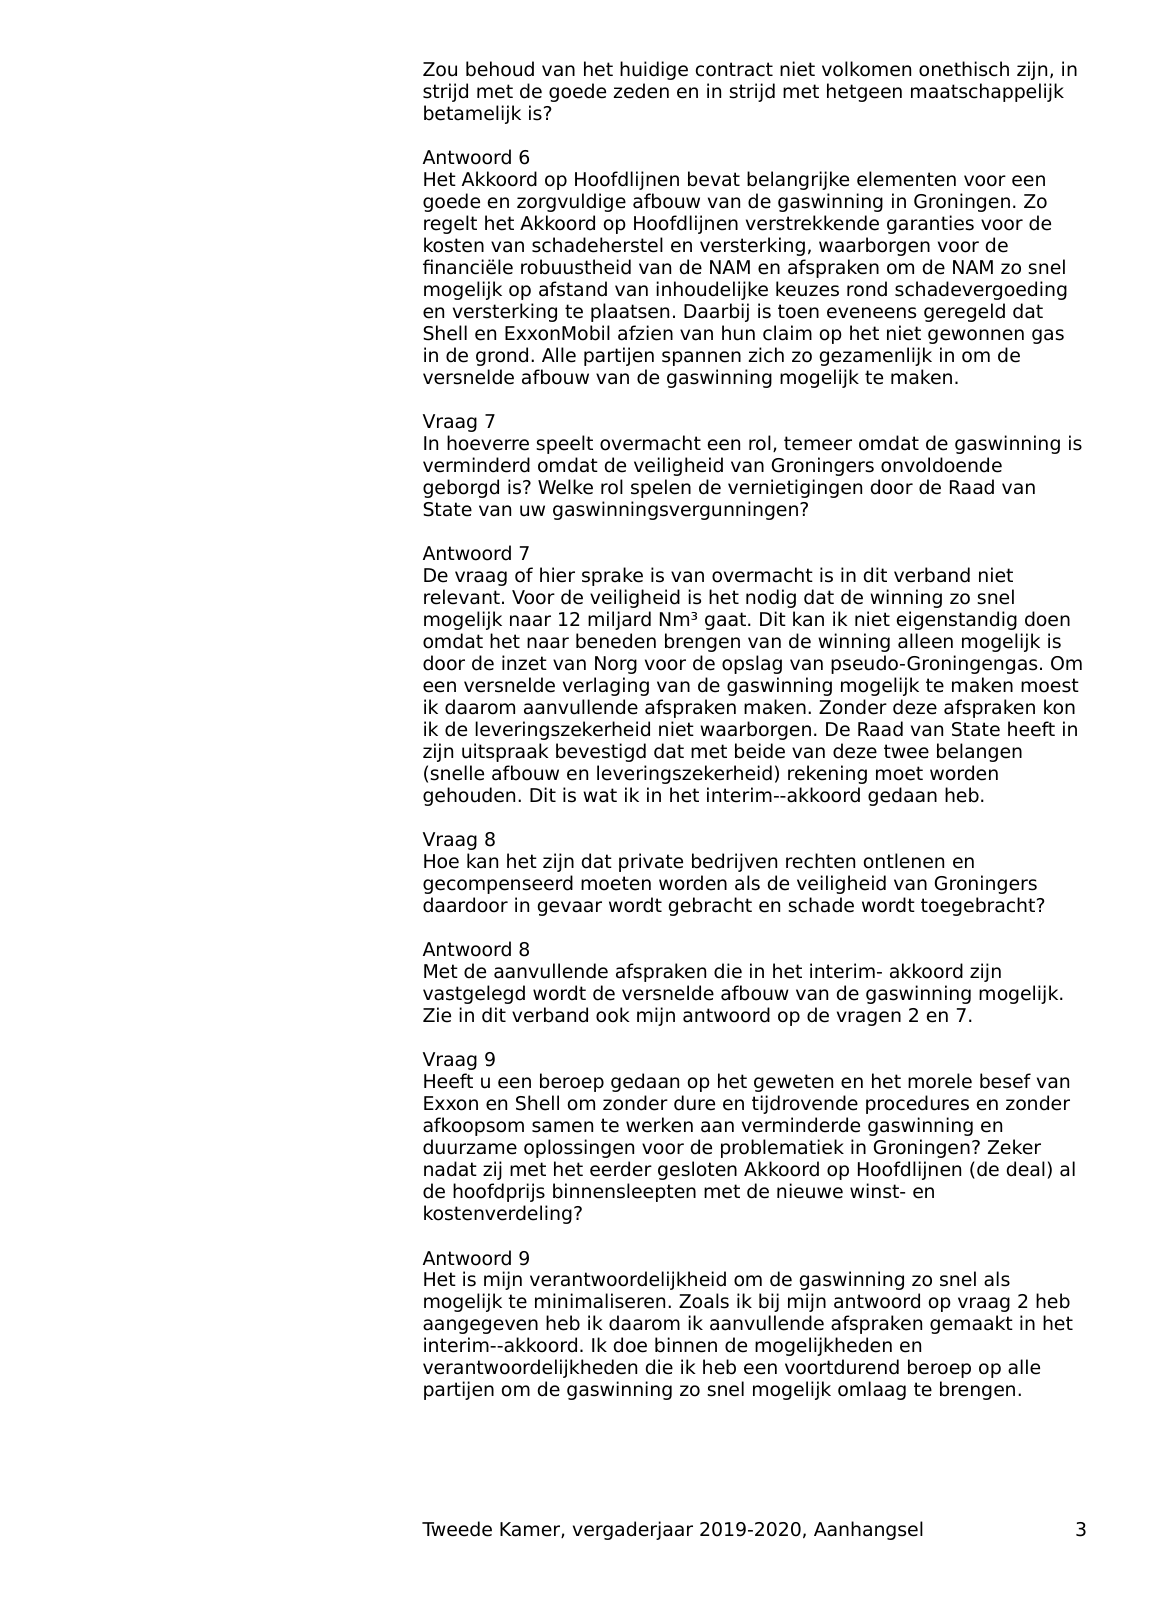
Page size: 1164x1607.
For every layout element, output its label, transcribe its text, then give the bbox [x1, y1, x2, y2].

text Heeft u een beroep gedaan op het geweten en het morele besef van Exxon en Shell om zonder dure en tijdrovende procedures en zonder afkoopsom samen te werken aan verminderde gaswinning en duurzame oplossingen voor de problematiek in Groningen? Zeker nadat zij met het eerder gesloten Akkoord op Hoofdlijnen (de deal) al de hoofdprijs binnensleepten met de nieuwe winst- en kostenverdeling? [422, 1071, 1087, 1225]
text In hoeverre speelt overmacht een rol, temeer omdat de gaswinning is verminderd omdat de veiligheid van Groningers onvoldoende geborgd is? Welke rol spelen de vernietigingen door de Raad van State van uw gaswinningsvergunningen? [422, 433, 1087, 521]
text Het Akkoord op Hoofdlijnen bevat belangrijke elementen voor een goede en zorgvuldige afbouw van de gaswinning in Groningen. Zo regelt het Akkoord op Hoofdlijnen verstrekkende garanties voor de kosten van schadeherstel en versterking, waarborgen voor de financiële robuustheid van de NAM en afspraken om de NAM zo snel mogelijk op afstand van inhoudelijke keuzes rond schadevergoeding en versterking te plaatsen. Daarbij is toen eveneens geregeld dat Shell en ExxonMobil afzien van hun claim op het niet gewonnen gas in de grond. Alle partijen spannen zich zo gezamenlijk in om de versnelde afbouw van de gaswinning mogelijk te maken. [422, 169, 1087, 389]
text Vraag 7 [422, 411, 1087, 433]
text Vraag 8 [422, 829, 1087, 851]
text Hoe kan het zijn dat private bedrijven rechten ontlenen en gecompenseerd moeten worden als de veiligheid van Groningers daardoor in gevaar wordt gebracht en schade wordt toegebracht? [422, 851, 1087, 917]
text Het is mijn verantwoordelijkheid om de gaswinning zo snel als mogelijk te minimaliseren. Zoals ik bij mijn antwoord op vraag 2 heb aangegeven heb ik daarom ik aanvullende afspraken gemaakt in het interim--akkoord. Ik doe binnen de mogelijkheden en verantwoordelijkheden die ik heb een voortdurend beroep op alle partijen om de gaswinning zo snel mogelijk omlaag te brengen. [422, 1269, 1087, 1401]
text De vraag of hier sprake is van overmacht is in dit verband niet relevant. Voor de veiligheid is het nodig dat de winning zo snel mogelijk naar 12 miljard Nm³ gaat. Dit kan ik niet eigenstandig doen omdat het naar beneden brengen van de winning alleen mogelijk is door de inzet van Norg voor de opslag van pseudo-Groningengas. Om een versnelde verlaging van de gaswinning mogelijk te maken moest ik daarom aanvullende afspraken maken. Zonder deze afspraken kon ik de leveringszekerheid niet waarborgen. De Raad van State heeft in zijn uitspraak bevestigd dat met beide van deze twee belangen (snelle afbouw en leveringszekerheid) rekening moet worden gehouden. Dit is wat ik in het interim--akkoord gedaan heb. [422, 565, 1087, 807]
text Vraag 9 [422, 1049, 1087, 1071]
text Zou behoud van het huidige contract niet volkomen onethisch zijn, in strijd met de goede zeden en in strijd met hetgeen maatschappelijk betamelijk is? [422, 59, 1087, 125]
text Met de aanvullende afspraken die in het interim- akkoord zijn vastgelegd wordt de versnelde afbouw van de gaswinning mogelijk. Zie in dit verband ook mijn antwoord op de vragen 2 en 7. [422, 961, 1087, 1027]
text Antwoord 7 [422, 543, 1087, 565]
text Antwoord 8 [422, 939, 1087, 961]
text Antwoord 9 [422, 1247, 1087, 1269]
text Antwoord 6 [422, 147, 1087, 169]
